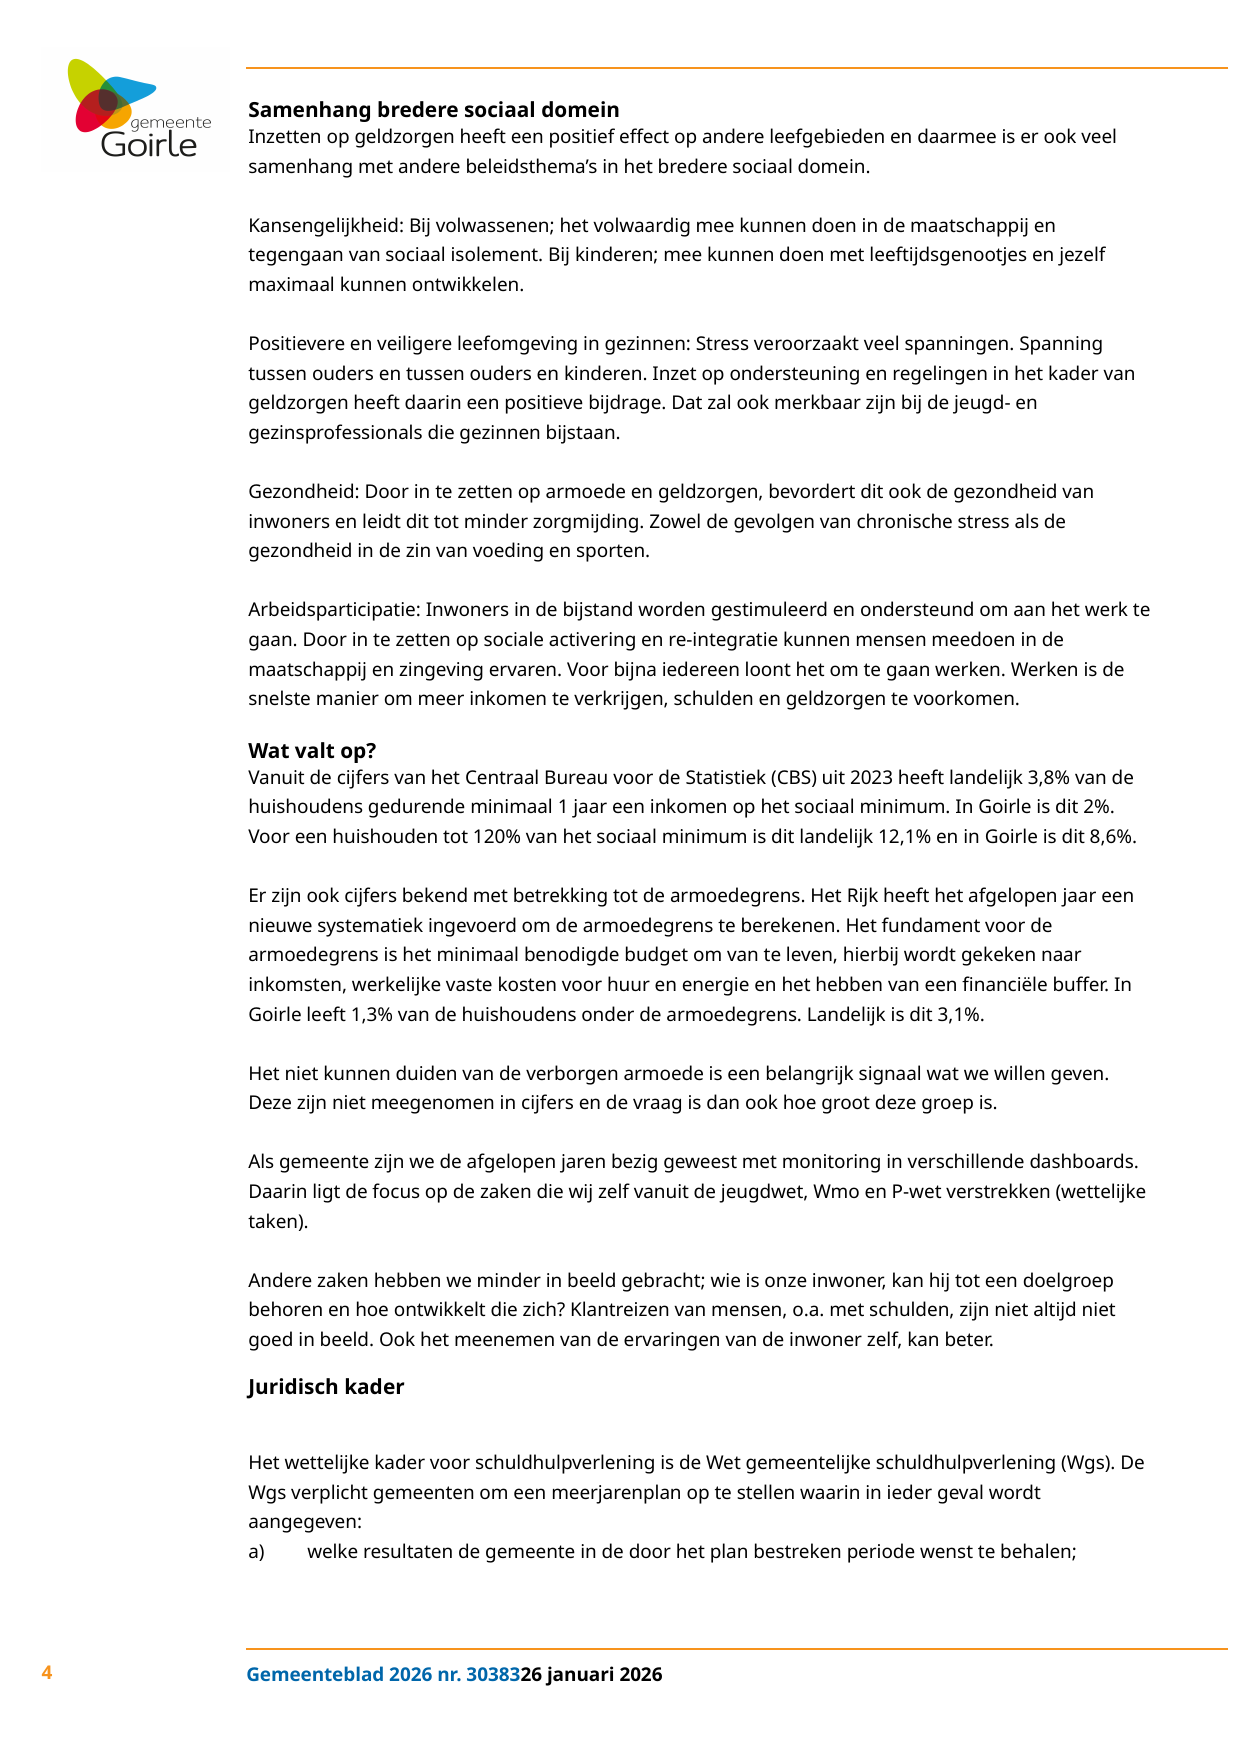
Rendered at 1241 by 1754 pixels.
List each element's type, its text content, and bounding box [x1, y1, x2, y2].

text Als gemeente zijn we de afgelopen jaren bezig geweest met monitoring in verschillende dashboards. Daarin ligt de focus op de zaken die wij zelf vanuit de jeugdwet, Wmo en P-wet verstrekken (wettelijke taken). [248, 1149, 1152, 1234]
text Inzetten op geldzorgen heeft een positief effect op andere leefgebieden en daarmee is er ook veel samenhang met andere beleidsthema’s in het bredere sociaal domein. [248, 123, 1152, 178]
picture [41, 47, 231, 172]
text Samenhang bredere sociaal domein [248, 95, 1152, 123]
text Positievere en veiligere leefomgeving in gezinnen: Stress veroorzaakt veel spanningen. Spanning tussen ouders en tussen ouders en kinderen. Inzet op ondersteuning en regelingen in het kader van geldzorgen heeft daarin een positieve bijdrage. Dat zal ook merkbaar zijn bij de jeugd- en gezinsprofessionals die gezinnen bijstaan. [248, 330, 1152, 445]
text Kansengelijkheid: Bij volwassenen; het volwaardig mee kunnen doen in de maatschappij en tegengaan van sociaal isolement. Bij kinderen; mee kunnen doen met leeftijdsgenootjes en jezelf maximaal kunnen ontwikkelen. [248, 212, 1152, 297]
text Het wettelijke kader voor schuldhulpverlening is de Wet gemeentelijke schuldhulpverlening (Wgs). De Wgs verplicht gemeenten om een meerjarenplan op te stellen waarin in ieder geval wordt aangegeven: [248, 1449, 1152, 1534]
text Juridisch kader [248, 1372, 1152, 1400]
text Wat valt op? [248, 736, 1152, 764]
text Arbeidsparticipatie: Inwoners in de bijstand worden gestimuleerd en ondersteund om aan het werk te gaan. Door in te zetten op sociale activering en re-integratie kunnen mensen meedoen in de maatschappij en zingeving ervaren. Voor bijna iedereen loont het om te gaan werken. Werken is de snelste manier om meer inkomen te verkrijgen, schulden en geldzorgen te voorkomen. [248, 597, 1152, 711]
text Er zijn ook cijfers bekend met betrekking tot de armoedegrens. Het Rijk heeft het afgelopen jaar een nieuwe systematiek ingevoerd om de armoedegrens te berekenen. Het fundament voor de armoedegrens is het minimaal benodigde budget om van te leven, hierbij wordt gekeken naar inkomsten, werkelijke vaste kosten voor huur en energie en het hebben van een financiële buffer. In Goirle leeft 1,3% van de huishoudens onder de armoedegrens. Landelijk is dit 3,1%. [248, 882, 1152, 1027]
text Andere zaken hebben we minder in beeld gebracht; wie is onze inwoner, kan hij tot een doelgroep behoren en hoe ontwikkelt die zich? Klantreizen van mensen, o.a. met schulden, zijn niet altijd niet goed in beeld. Ook het meenemen van de ervaringen van de inwoner zelf, kan beter. [248, 1267, 1152, 1352]
text Vanuit de cijfers van het Centraal Bureau voor de Statistiek (CBS) uit 2023 heeft landelijk 3,8% van de huishoudens gedurende minimaal 1 jaar een inkomen op het sociaal minimum. In Goirle is dit 2%. Voor een huishouden tot 120% van het sociaal minimum is dit landelijk 12,1% en in Goirle is dit 8,6%. [248, 764, 1152, 849]
text Het niet kunnen duiden van de verborgen armoede is een belangrijk signaal wat we willen geven. Deze zijn niet meegenomen in cijfers en de vraag is dan ook hoe groot deze groep is. [248, 1060, 1152, 1115]
list welke resultaten de gemeente in de door het plan bestreken periode wenst te behalen; [248, 1538, 1152, 1564]
text Gezondheid: Door in te zetten op armoede en geldzorgen, bevordert dit ook de gezondheid van inwoners en leidt dit tot minder zorgmijding. Zowel de gevolgen van chronische stress als de gezondheid in de zin van voeding en sporten. [248, 478, 1152, 563]
